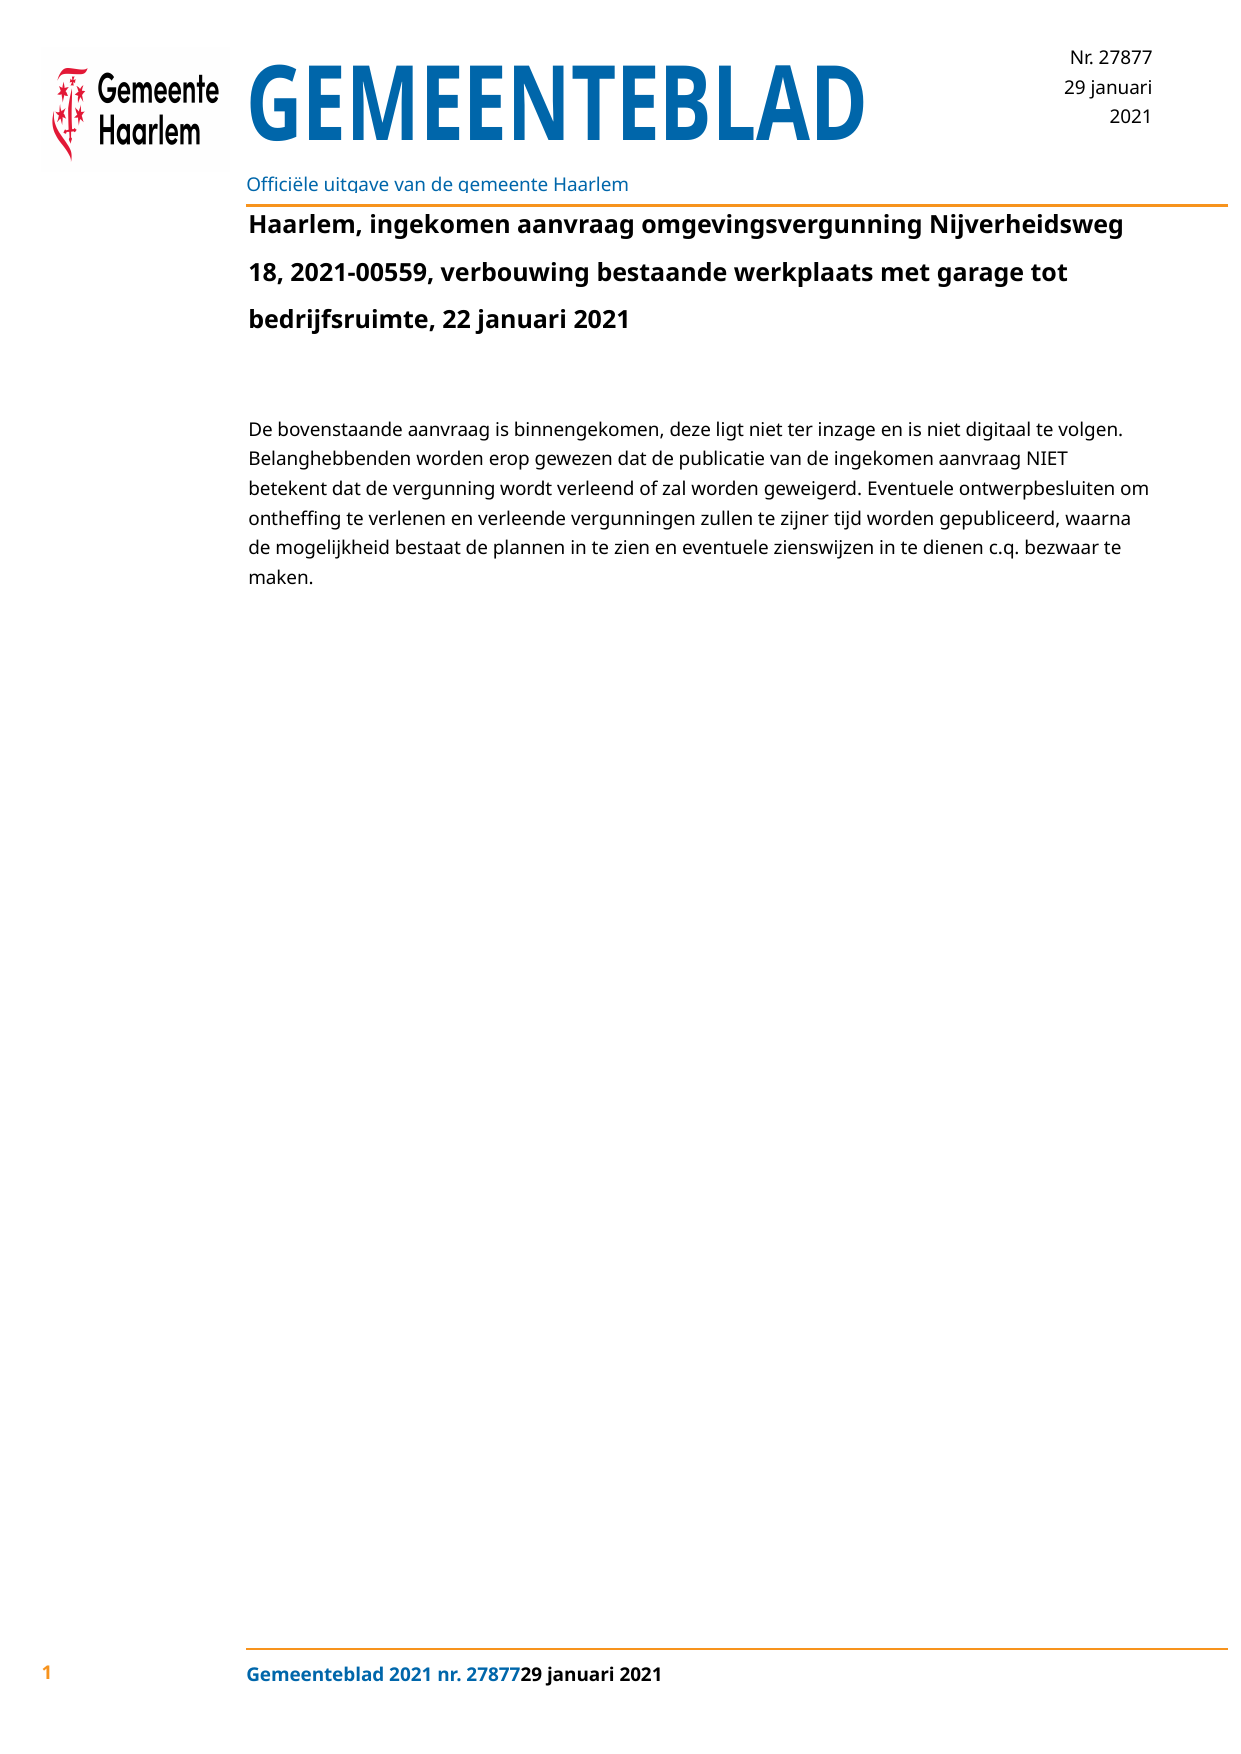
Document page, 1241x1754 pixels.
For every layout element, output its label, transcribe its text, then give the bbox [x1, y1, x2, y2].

text Haarlem, ingekomen aanvraag omgevingsvergunning Nijverheidsweg 18, 2021-00559, verbouwing bestaande werkplaats met garage tot bedrijfsruimte, 22 januari 2021 [248, 207, 1152, 336]
picture [41, 47, 231, 172]
text De bovenstaande aanvraag is binnengekomen, deze ligt niet ter inzage en is niet digitaal te volgen. Belanghebbenden worden erop gewezen dat de publicatie van de ingekomen aanvraag NIET betekent dat de vergunning wordt verleend of zal worden geweigerd. Eventuele ontwerpbesluiten om ontheffing te verlenen en verleende vergunningen zullen te zijner tijd worden gepubliceerd, waarna de mogelijkheid bestaat de plannen in te zien en eventuele zienswijzen in te dienen c.q. bezwaar te maken. [248, 416, 1152, 589]
